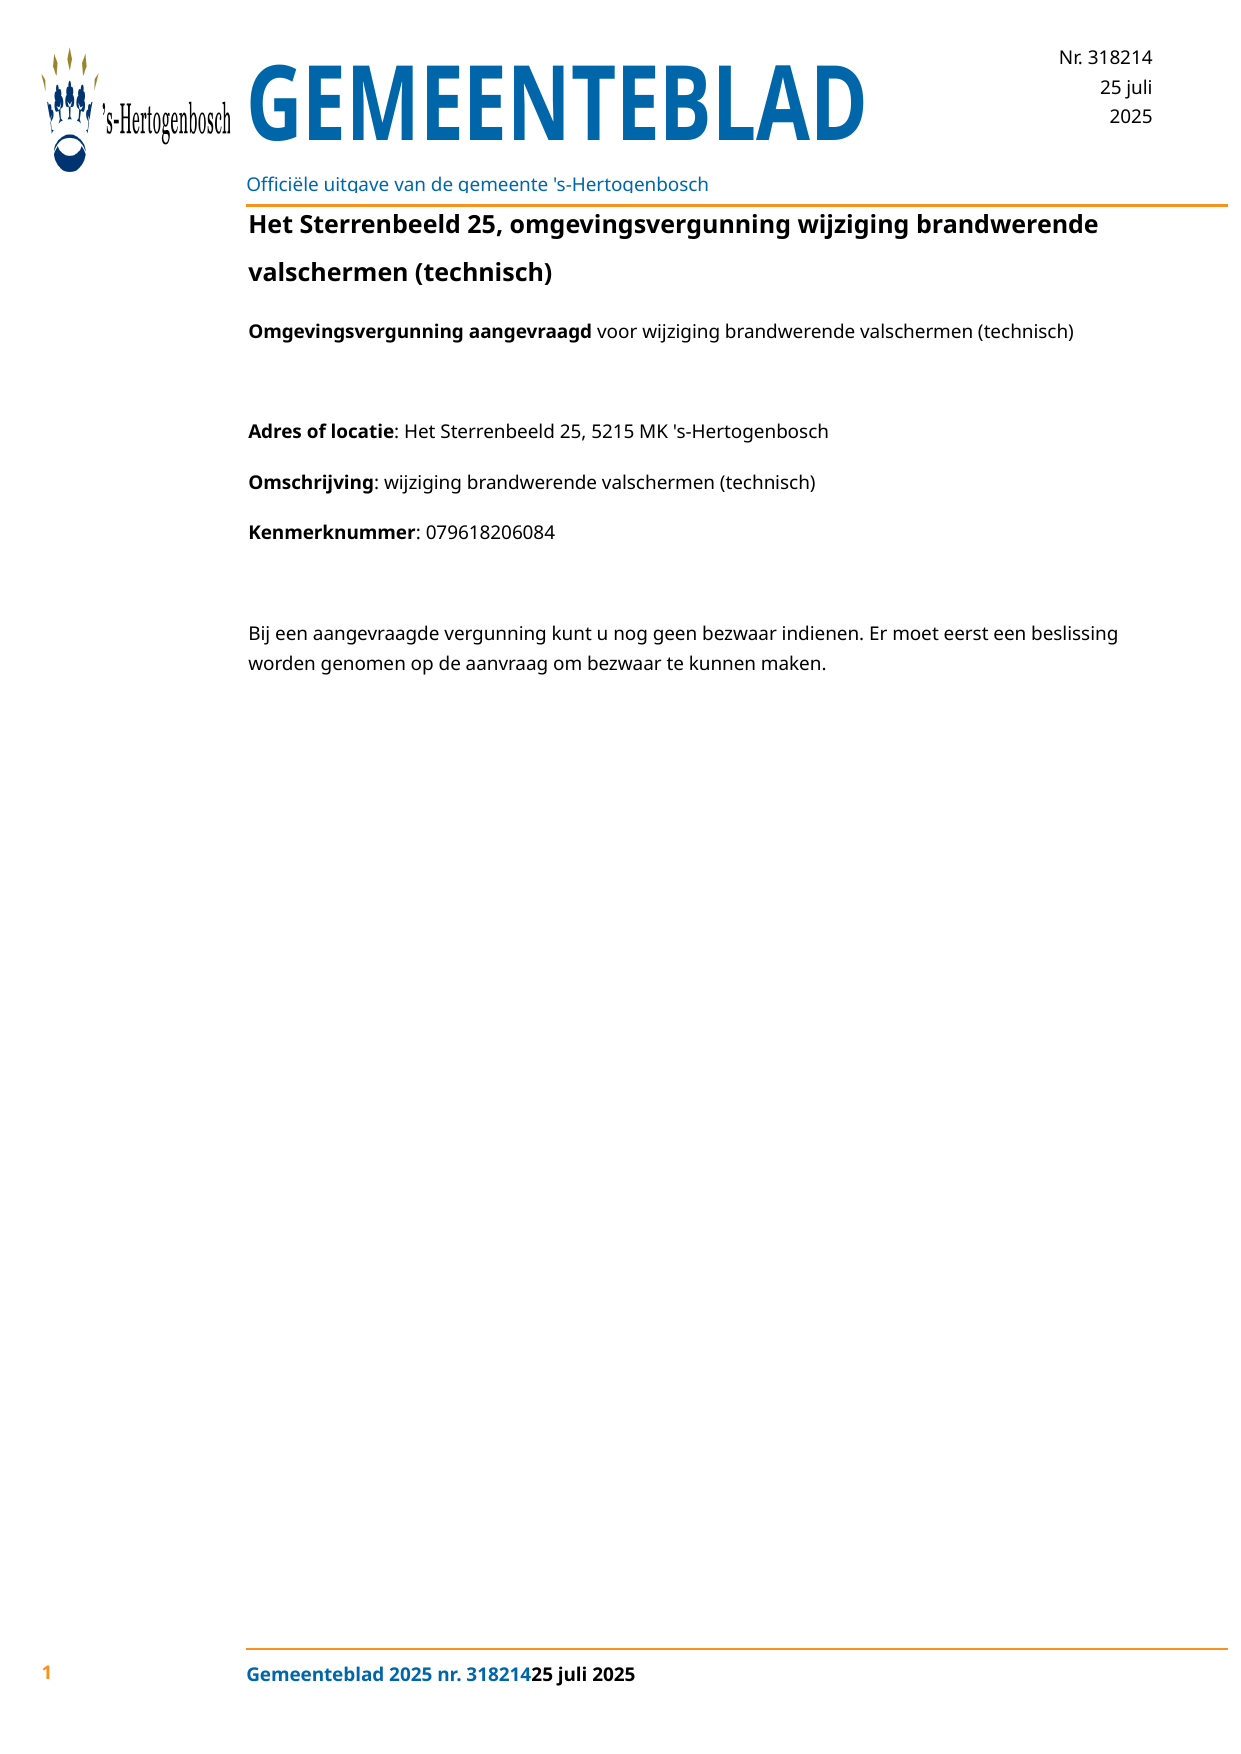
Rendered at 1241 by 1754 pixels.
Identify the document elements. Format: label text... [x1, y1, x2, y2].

text Het Sterrenbeeld 25, omgevingsvergunning wijziging brandwerende valschermen (technisch) [248, 207, 1152, 288]
text Omschrijving: wijziging brandwerende valschermen (technisch) [248, 469, 1152, 495]
picture [41, 47, 231, 172]
text Omgevingsvergunning aangevraagd voor wijziging brandwerende valschermen (technisch) [248, 318, 1152, 344]
text Kenmerknummer: 079618206084 [248, 519, 1152, 545]
text Adres of locatie: Het Sterrenbeeld 25, 5215 MK 's-Hertogenbosch [248, 419, 1152, 444]
text Bij een aangevraagde vergunning kunt u nog geen bezwaar indienen. Er moet eerst een beslissing worden genomen op de aanvraag om bezwaar te kunnen maken. [248, 620, 1152, 676]
